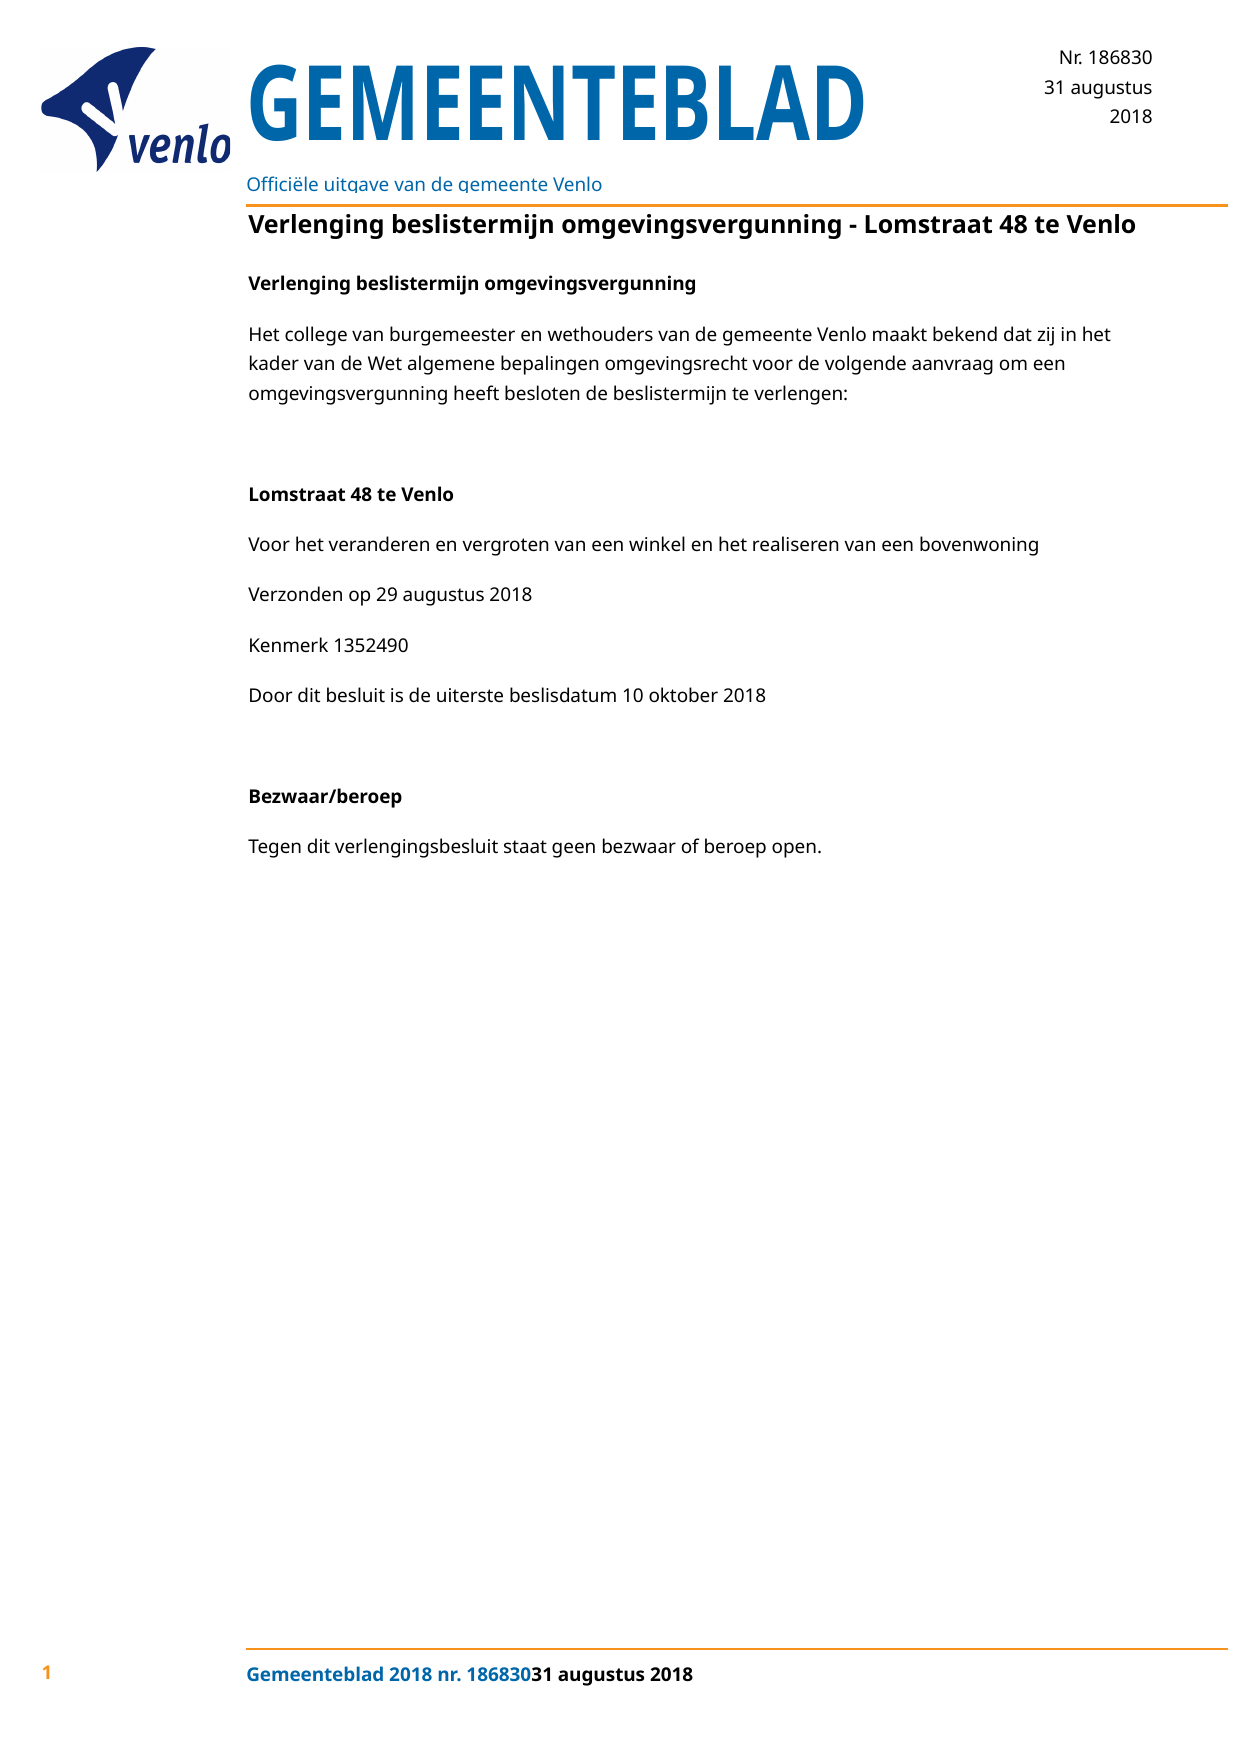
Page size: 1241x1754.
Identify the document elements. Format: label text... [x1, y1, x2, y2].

text Lomstraat 48 te Venlo [248, 481, 1152, 506]
text Voor het veranderen en vergroten van een winkel en het realiseren van een bovenwoning [248, 531, 1152, 557]
text Kenmerk 1352490 [248, 632, 1152, 658]
text Tegen dit verlengingsbesluit staat geen bezwaar of beroep open. [248, 834, 1152, 859]
text Verzonden op 29 augustus 2018 [248, 582, 1152, 607]
text Bezwaar/beroep [248, 783, 1152, 809]
text Door dit besluit is de uiterste beslisdatum 10 oktober 2018 [248, 682, 1152, 708]
text Verlenging beslistermijn omgevingsvergunning [248, 270, 1152, 296]
text Het college van burgemeester en wethouders van de gemeente Venlo maakt bekend dat zij in het kader van de Wet algemene bepalingen omgevingsrecht voor de volgende aanvraag om een omgevingsvergunning heeft besloten de beslistermijn te verlengen: [248, 321, 1152, 406]
picture [41, 47, 231, 172]
text Verlenging beslistermijn omgevingsvergunning - Lomstraat 48 te Venlo [248, 207, 1152, 241]
